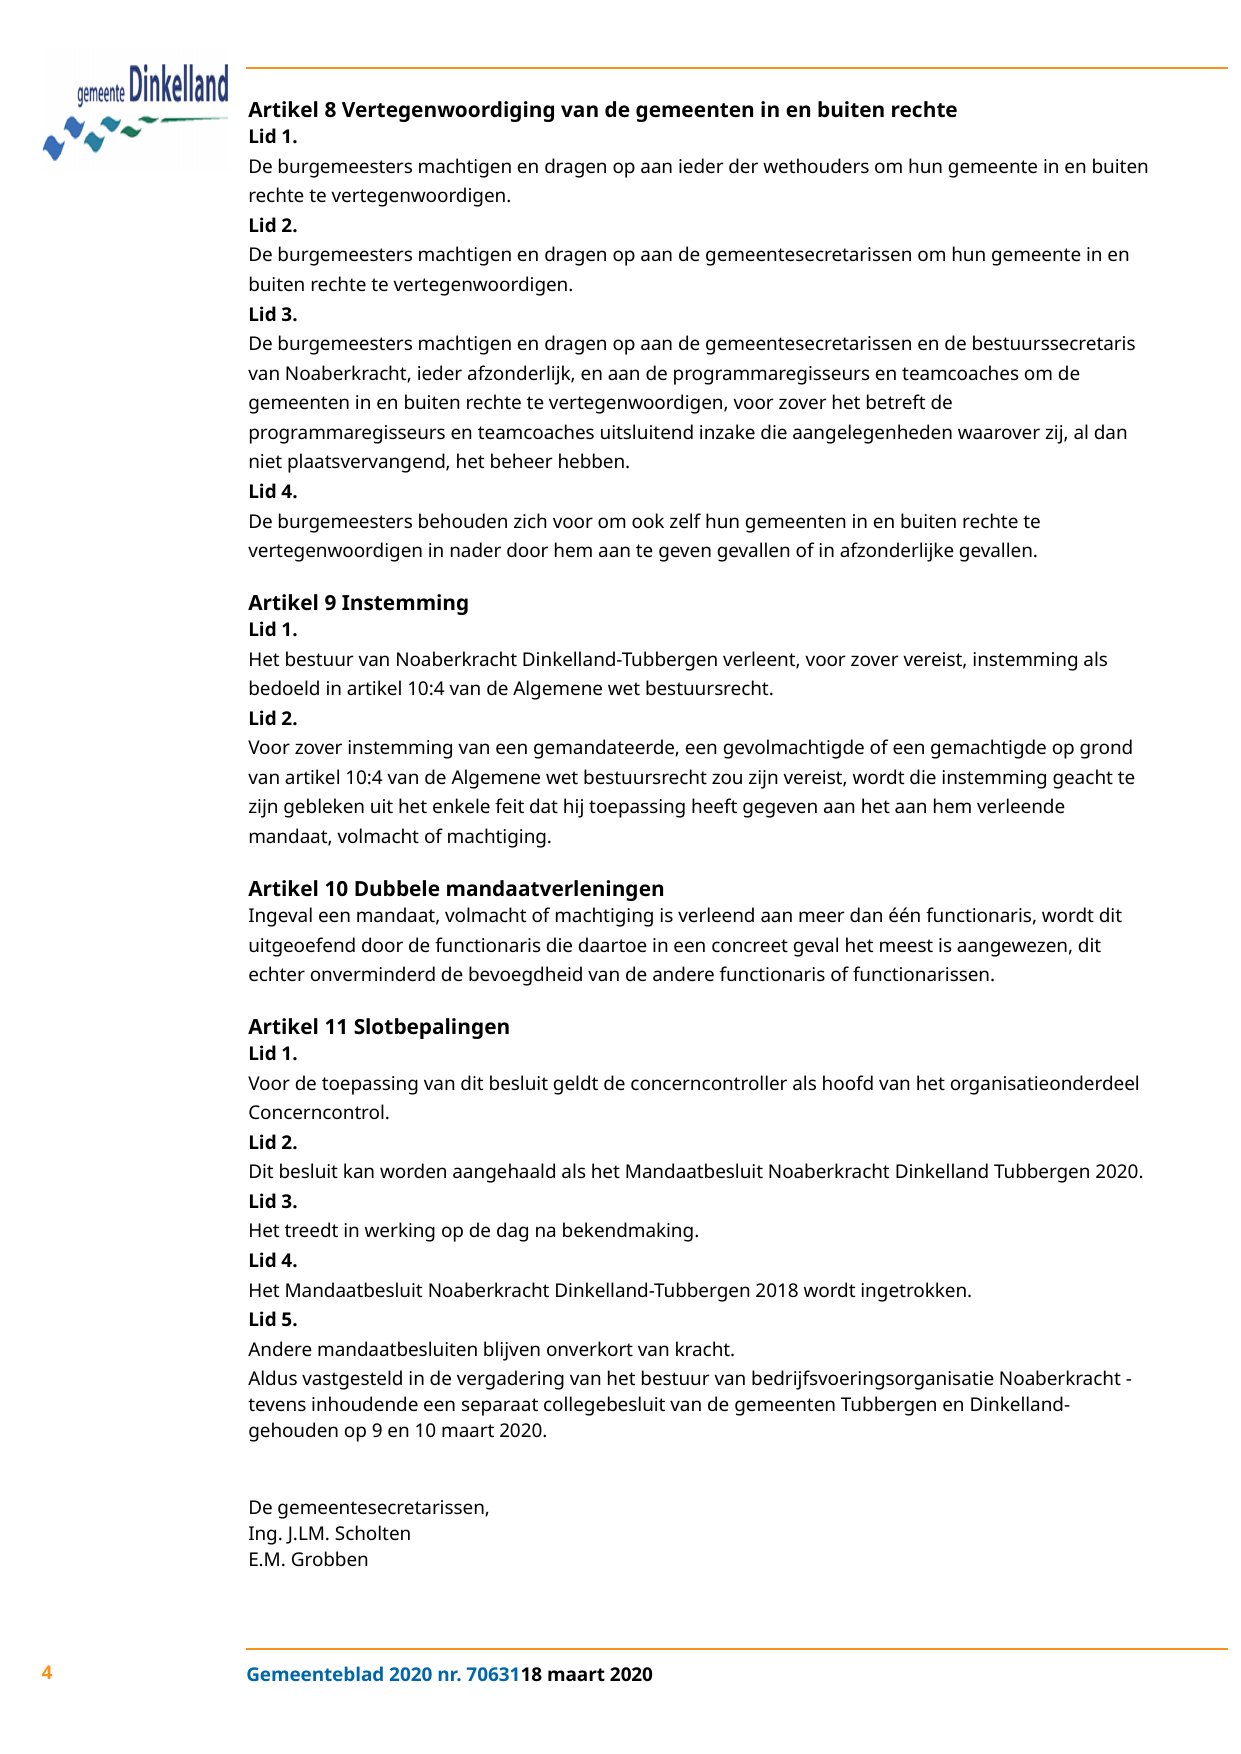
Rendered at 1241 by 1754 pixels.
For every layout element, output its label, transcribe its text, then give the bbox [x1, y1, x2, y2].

text Ingeval een mandaat, volmacht of machtiging is verleend aan meer dan één functionaris, wordt dit uitgeoefend door de functionaris die daartoe in een concreet geval het meest is aangewezen, dit echter onverminderd de bevoegdheid van de andere functionaris of functionarissen. [248, 902, 1152, 987]
text Lid 1. [248, 1040, 1152, 1066]
text Het Mandaatbesluit Noaberkracht Dinkelland-Tubbergen 2018 wordt ingetrokken. [248, 1277, 1152, 1303]
text Lid 5. [248, 1306, 1152, 1332]
text Artikel 10 Dubbele mandaatverleningen [248, 874, 1152, 902]
text De gemeentesecretarissen, [248, 1494, 1152, 1520]
text Lid 4. [248, 478, 1152, 504]
text Lid 2. [248, 1129, 1152, 1155]
text Lid 1. [248, 123, 1152, 149]
text Lid 2. [248, 212, 1152, 238]
text De burgemeesters machtigen en dragen op aan de gemeentesecretarissen en de bestuurssecretaris van Noaberkracht, ieder afzonderlijk, en aan de programmaregisseurs en teamcoaches om de gemeenten in en buiten rechte te vertegenwoordigen, voor zover het betreft de programmaregisseurs en teamcoaches uitsluitend inzake die aangelegenheden waarover zij, al dan niet plaatsvervangend, het beheer hebben. [248, 330, 1152, 474]
text Artikel 8 Vertegenwoordiging van de gemeenten in en buiten rechte [248, 95, 1152, 123]
text De burgemeesters machtigen en dragen op aan ieder der wethouders om hun gemeente in en buiten rechte te vertegenwoordigen. [248, 153, 1152, 208]
text Het treedt in werking op de dag na bekendmaking. [248, 1218, 1152, 1243]
text De burgemeesters behouden zich voor om ook zelf hun gemeenten in en buiten rechte te vertegenwoordigen in nader door hem aan te geven gevallen of in afzonderlijke gevallen. [248, 508, 1152, 563]
text Dit besluit kan worden aangehaald als het Mandaatbesluit Noaberkracht Dinkelland Tubbergen 2020. [248, 1158, 1152, 1184]
text Het bestuur van Noaberkracht Dinkelland-Tubbergen verleent, voor zover vereist, instemming als bedoeld in artikel 10:4 van de Algemene wet bestuursrecht. [248, 646, 1152, 701]
text Voor zover instemming van een gemandateerde, een gevolmachtigde of een gemachtigde op grond van artikel 10:4 van de Algemene wet bestuursrecht zou zijn vereist, wordt die instemming geacht te zijn gebleken uit het enkele feit dat hij toepassing heeft gegeven aan het aan hem verleende mandaat, volmacht of machtiging. [248, 734, 1152, 849]
text Ing. J.LM. Scholten [248, 1520, 1152, 1546]
text Lid 3. [248, 1188, 1152, 1214]
text Lid 1. [248, 616, 1152, 642]
picture [41, 47, 231, 172]
text Lid 4. [248, 1247, 1152, 1273]
text E.M. Grobben [248, 1546, 1152, 1571]
text Andere mandaatbesluiten blijven onverkort van kracht. [248, 1336, 1152, 1362]
text Voor de toepassing van dit besluit geldt de concerncontroller als hoofd van het organisatieonderdeel Concerncontrol. [248, 1070, 1152, 1125]
text Lid 2. [248, 705, 1152, 731]
text Lid 3. [248, 301, 1152, 326]
text De burgemeesters machtigen en dragen op aan de gemeentesecretarissen om hun gemeente in en buiten rechte te vertegenwoordigen. [248, 242, 1152, 297]
text Artikel 9 Instemming [248, 588, 1152, 616]
text Artikel 11 Slotbepalingen [248, 1012, 1152, 1040]
text Aldus vastgesteld in de vergadering van het bestuur van bedrijfsvoeringsorganisatie Noaberkracht -tevens inhoudende een separaat collegebesluit van de gemeenten Tubbergen en Dinkelland- gehouden op 9 en 10 maart 2020. [248, 1366, 1152, 1443]
